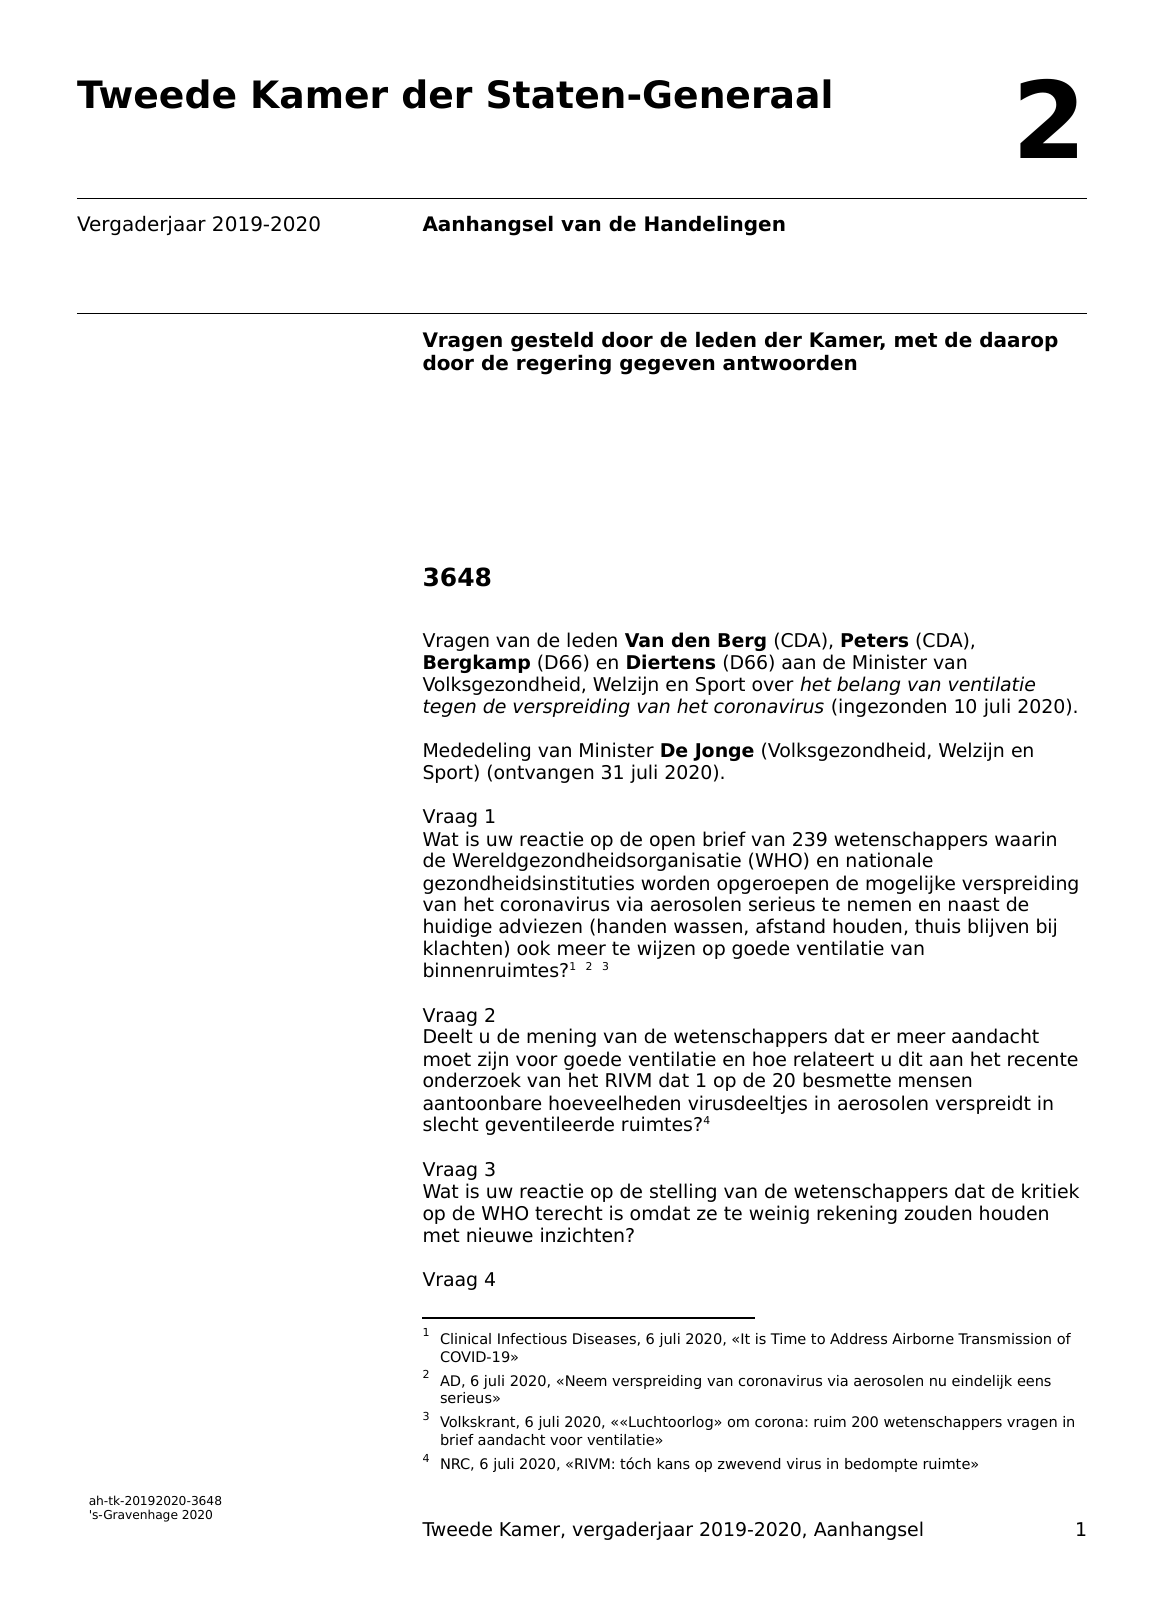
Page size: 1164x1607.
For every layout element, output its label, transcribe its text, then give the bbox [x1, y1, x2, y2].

text NRC, 6 juli 2020, «RIVM: tóch kans op zwevend virus in bedompte ruimte» [422, 1452, 1087, 1474]
table_header 2 [886, 59, 1087, 198]
text 3648 [422, 563, 1087, 592]
text Clinical Infectious Diseases, 6 juli 2020, «It is Time to Address Airborne Transmission of COVID-19» [422, 1327, 1087, 1366]
table_cell Aanhangsel van de Handelingen [422, 199, 1087, 313]
table_cell Vergaderjaar 2019-2020 [77, 199, 422, 313]
text Vraag 3 [422, 1158, 1087, 1181]
text 's-Gravenhage 2020 [88, 1508, 323, 1522]
text Wat is uw reactie op de stelling van de wetenschappers dat de kritiek op de WHO terecht is omdat ze te weinig rekening zouden houden met nieuwe inzichten? [422, 1181, 1087, 1246]
text Mededeling van Minister De Jonge (Volksgezondheid, Welzijn en Sport) (ontvangen 31 juli 2020). [422, 740, 1087, 784]
text Volkskrant, 6 juli 2020, ««Luchtoorlog» om corona: ruim 200 wetenschappers vragen in brief aandacht voor ventilatie» [422, 1410, 1087, 1449]
text ah-tk-20192020-3648 [88, 1494, 323, 1508]
table_cell Vragen gesteld door de leden der Kamer, met de daarop door de regering gegeven antwoorden [422, 314, 1087, 375]
table_cell [77, 314, 422, 375]
table_header Tweede Kamer der Staten-Generaal [77, 59, 886, 198]
text Vraag 1 [422, 806, 1087, 828]
text Deelt u de mening van de wetenschappers dat er meer aandacht moet zijn voor goede ventilatie en hoe relateert u dit aan het recente onderzoek van het RIVM dat 1 op de 20 besmette mensen aantoonbare hoeveelheden virusdeeltjes in aerosolen verspreidt in slecht geventileerde ruimtes? [422, 1026, 1087, 1136]
text Wat is uw reactie op de open brief van 239 wetenschappers waarin de Wereldgezondheidsorganisatie (WHO) en nationale gezondheidsinstituties worden opgeroepen de mogelijke verspreiding van het coronavirus via aerosolen serieus te nemen en naast de huidige adviezen (handen wassen, afstand houden, thuis blijven bij klachten) ook meer te wijzen op goede ventilatie van binnenruimtes? [422, 828, 1087, 982]
text Vraag 4 [422, 1269, 1087, 1291]
text Vragen van de leden Van den Berg (CDA), Peters (CDA), Bergkamp (D66) en Diertens (D66) aan de Minister van Volksgezondheid, Welzijn en Sport over het belang van ventilatie tegen de verspreiding van het coronavirus (ingezonden 10 juli 2020). [422, 630, 1087, 718]
text AD, 6 juli 2020, «Neem verspreiding van coronavirus via aerosolen nu eindelijk eens serieus» [422, 1368, 1087, 1407]
text Vraag 2 [422, 1004, 1087, 1026]
